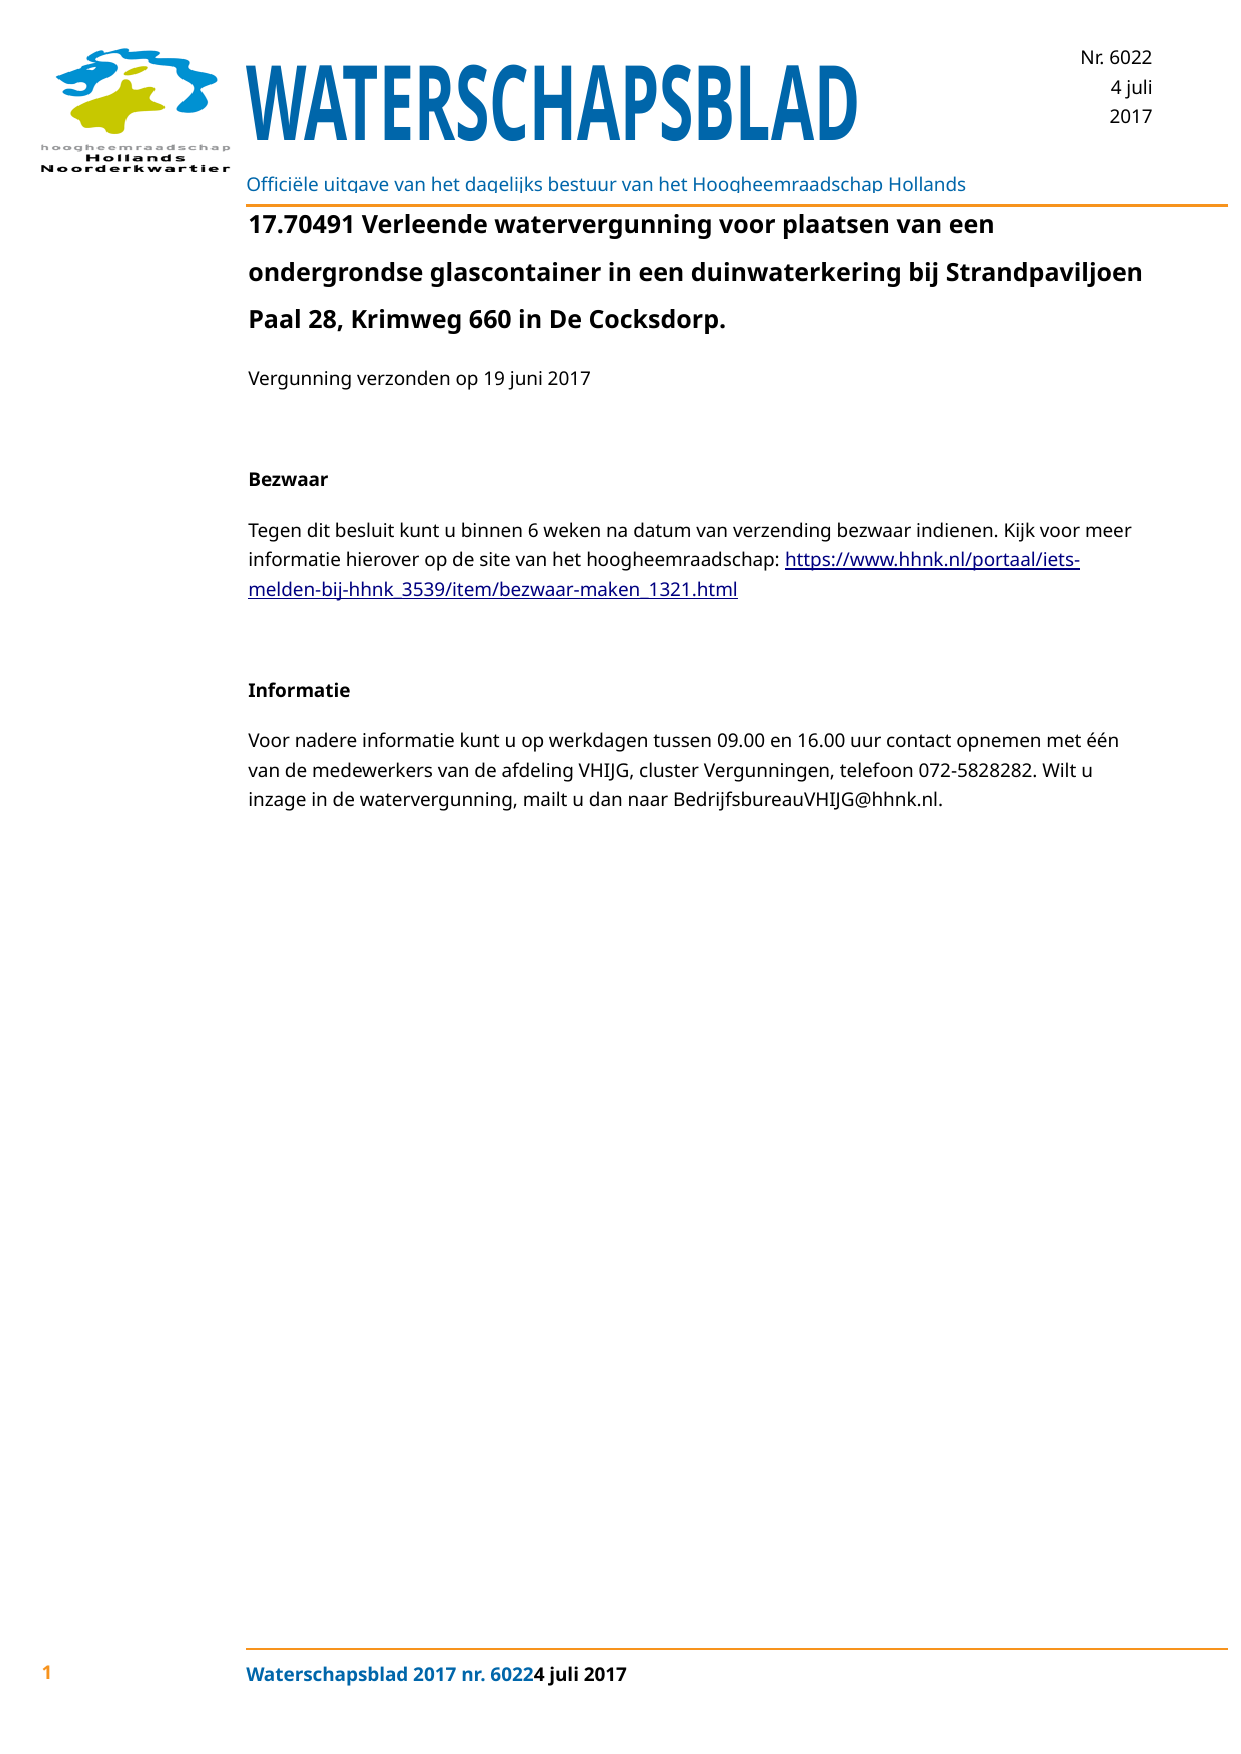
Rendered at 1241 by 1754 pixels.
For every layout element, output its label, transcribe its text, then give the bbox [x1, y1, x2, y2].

text Voor nadere informatie kunt u op werkdagen tussen 09.00 en 16.00 uur contact opnemen met één van de medewerkers van de afdeling VHIJG, cluster Vergunningen, telefoon 072-5828282. Wilt u inzage in de watervergunning, mailt u dan naar BedrijfsbureauVHIJG@hhnk.nl. [248, 727, 1152, 812]
text Tegen dit besluit kunt u binnen 6 weken na datum van verzending bezwaar indienen. Kijk voor meer informatie hierover op de site van het hoogheemraadschap: https://www.hhnk.nl/portaal/iets-melden-bij-hhnk_3539/item/bezwaar-maken_1321.html [248, 517, 1152, 602]
text Vergunning verzonden op 19 juni 2017 [248, 366, 1152, 391]
picture [41, 47, 231, 172]
text 17.70491 Verleende watervergunning voor plaatsen van een ondergrondse glascontainer in een duinwaterkering bij Strandpaviljoen Paal 28, Krimweg 660 in De Cocksdorp. [248, 207, 1152, 336]
text Informatie [248, 677, 1152, 702]
text Bezwaar [248, 466, 1152, 492]
